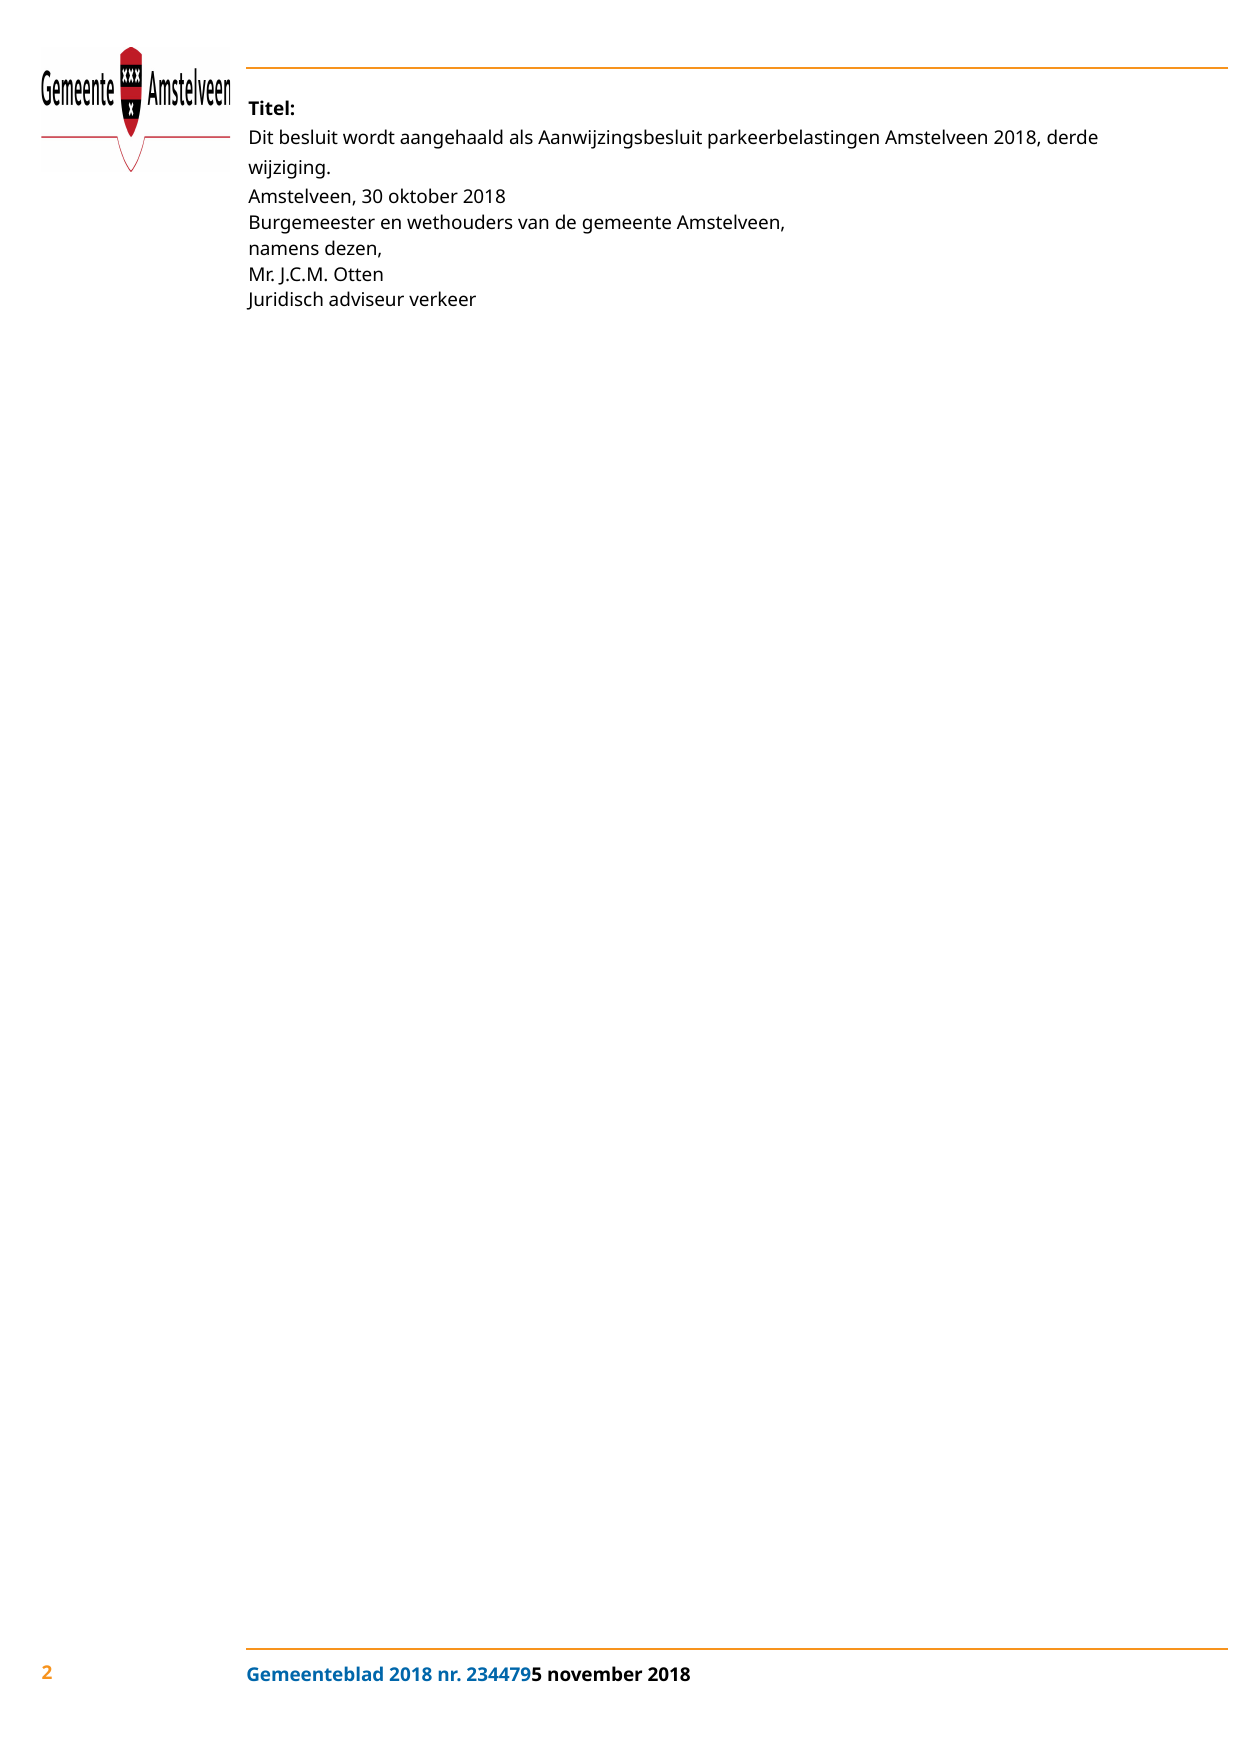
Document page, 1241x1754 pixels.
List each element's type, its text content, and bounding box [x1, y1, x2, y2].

text Titel: [248, 95, 1152, 121]
text namens dezen, [248, 235, 1152, 261]
text Amstelveen, 30 oktober 2018 [248, 183, 1152, 209]
text Burgemeester en wethouders van de gemeente Amstelveen, [248, 209, 1152, 235]
picture [41, 47, 231, 172]
text Mr. J.C.M. Otten [248, 261, 1152, 286]
text Juridisch adviseur verkeer [248, 286, 1152, 312]
text Dit besluit wordt aangehaald als Aanwijzingsbesluit parkeerbelastingen Amstelveen 2018, derde wijziging. [248, 124, 1152, 180]
